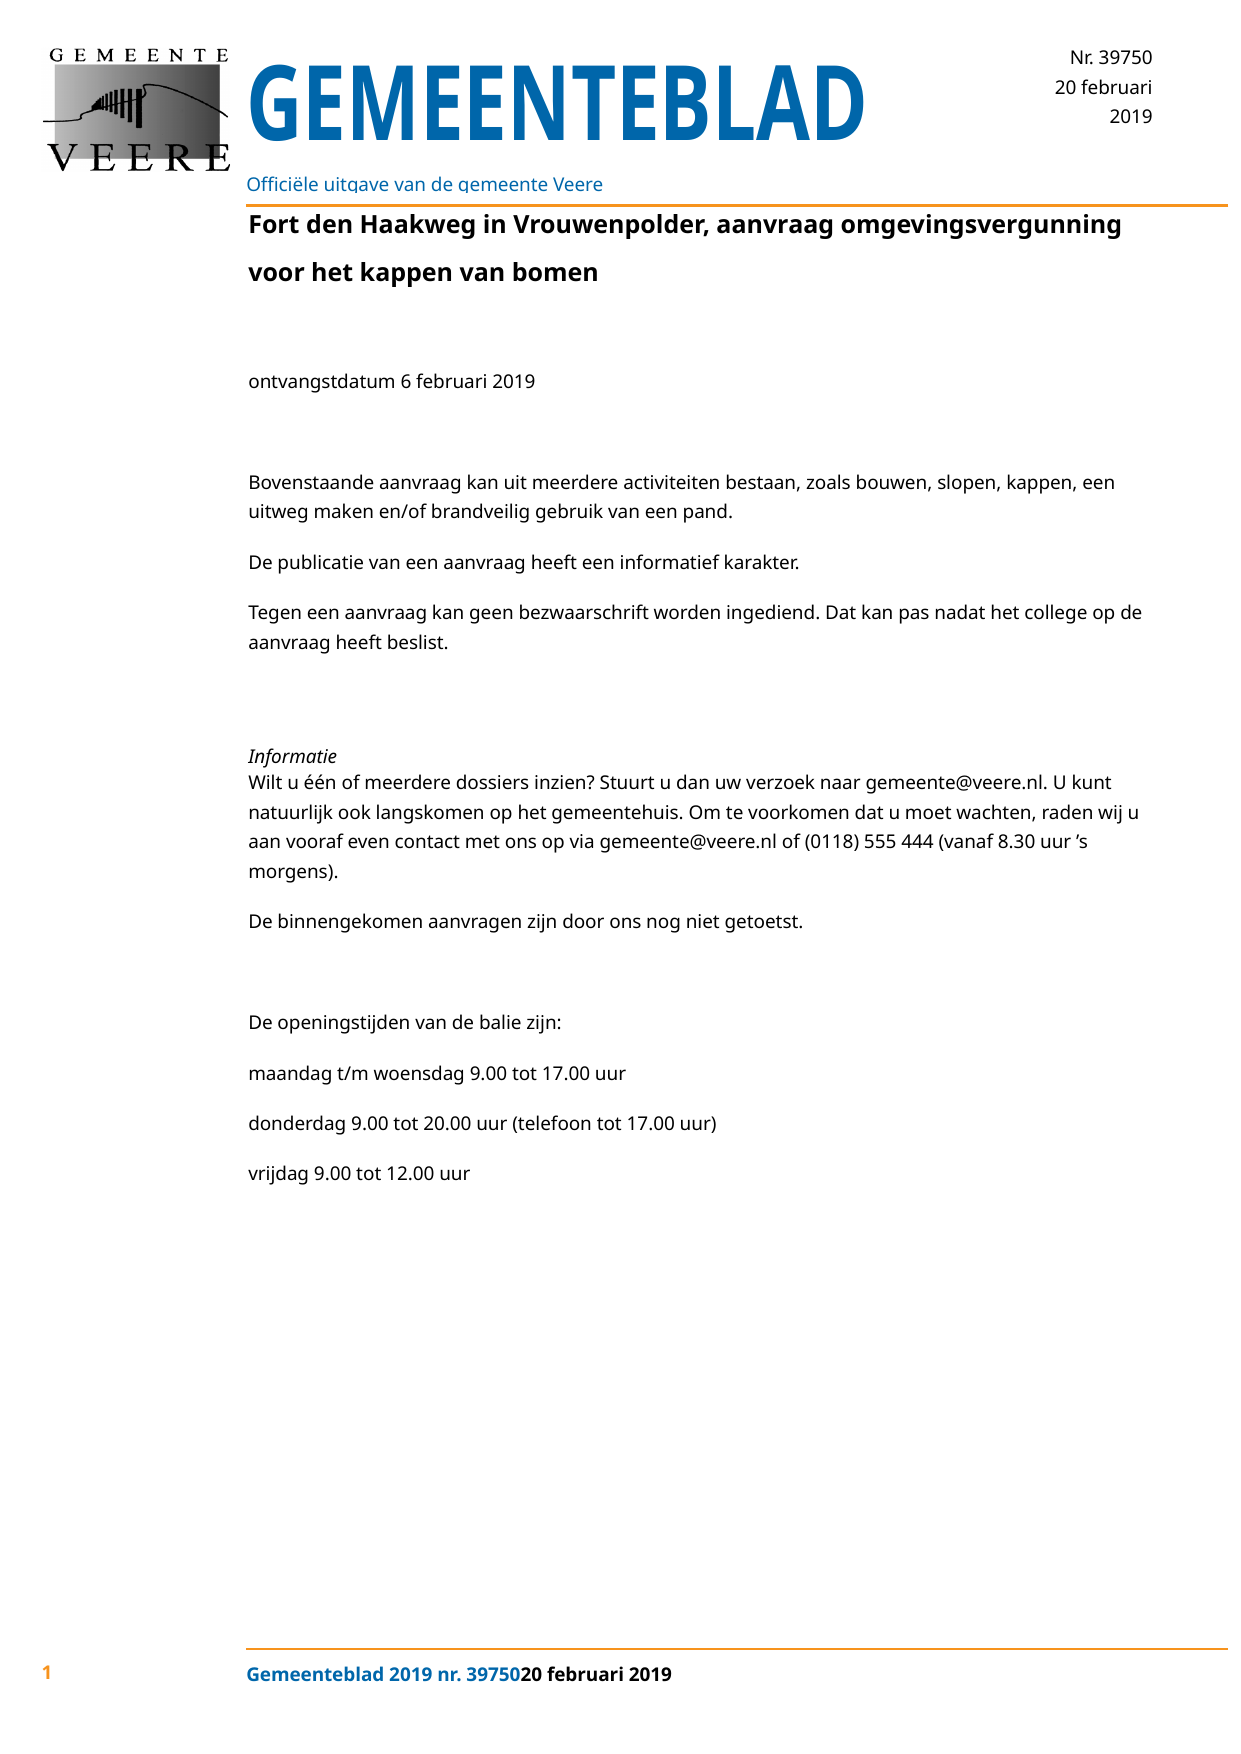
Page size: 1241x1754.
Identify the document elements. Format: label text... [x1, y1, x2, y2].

text Informatie [248, 743, 1152, 769]
picture [41, 47, 231, 172]
text De openingstijden van de balie zijn: [248, 1009, 1152, 1035]
text Wilt u één of meerdere dossiers inzien? Stuurt u dan uw verzoek naar gemeente@veere.nl. U kunt natuurlijk ook langskomen op het gemeentehuis. Om te voorkomen dat u moet wachten, raden wij u aan vooraf even contact met ons op via gemeente@veere.nl of (0118) 555 444 (vanaf 8.30 uur ’s morgens). [248, 769, 1152, 884]
text maandag t/m woensdag 9.00 tot 17.00 uur [248, 1060, 1152, 1085]
text Bovenstaande aanvraag kan uit meerdere activiteiten bestaan, zoals bouwen, slopen, kappen, een uitweg maken en/of brandveilig gebruik van een pand. [248, 469, 1152, 524]
text Tegen een aanvraag kan geen bezwaarschrift worden ingediend. Dat kan pas nadat het college op de aanvraag heeft beslist. [248, 599, 1152, 655]
text De binnengekomen aanvragen zijn door ons nog niet getoetst. [248, 908, 1152, 934]
text vrijdag 9.00 tot 12.00 uur [248, 1161, 1152, 1186]
text Fort den Haakweg in Vrouwenpolder, aanvraag omgevingsvergunning voor het kappen van bomen [248, 207, 1152, 288]
text ontvangstdatum 6 februari 2019 [248, 368, 1152, 394]
text De publicatie van een aanvraag heeft een informatief karakter. [248, 549, 1152, 575]
text donderdag 9.00 tot 20.00 uur (telefoon tot 17.00 uur) [248, 1110, 1152, 1136]
